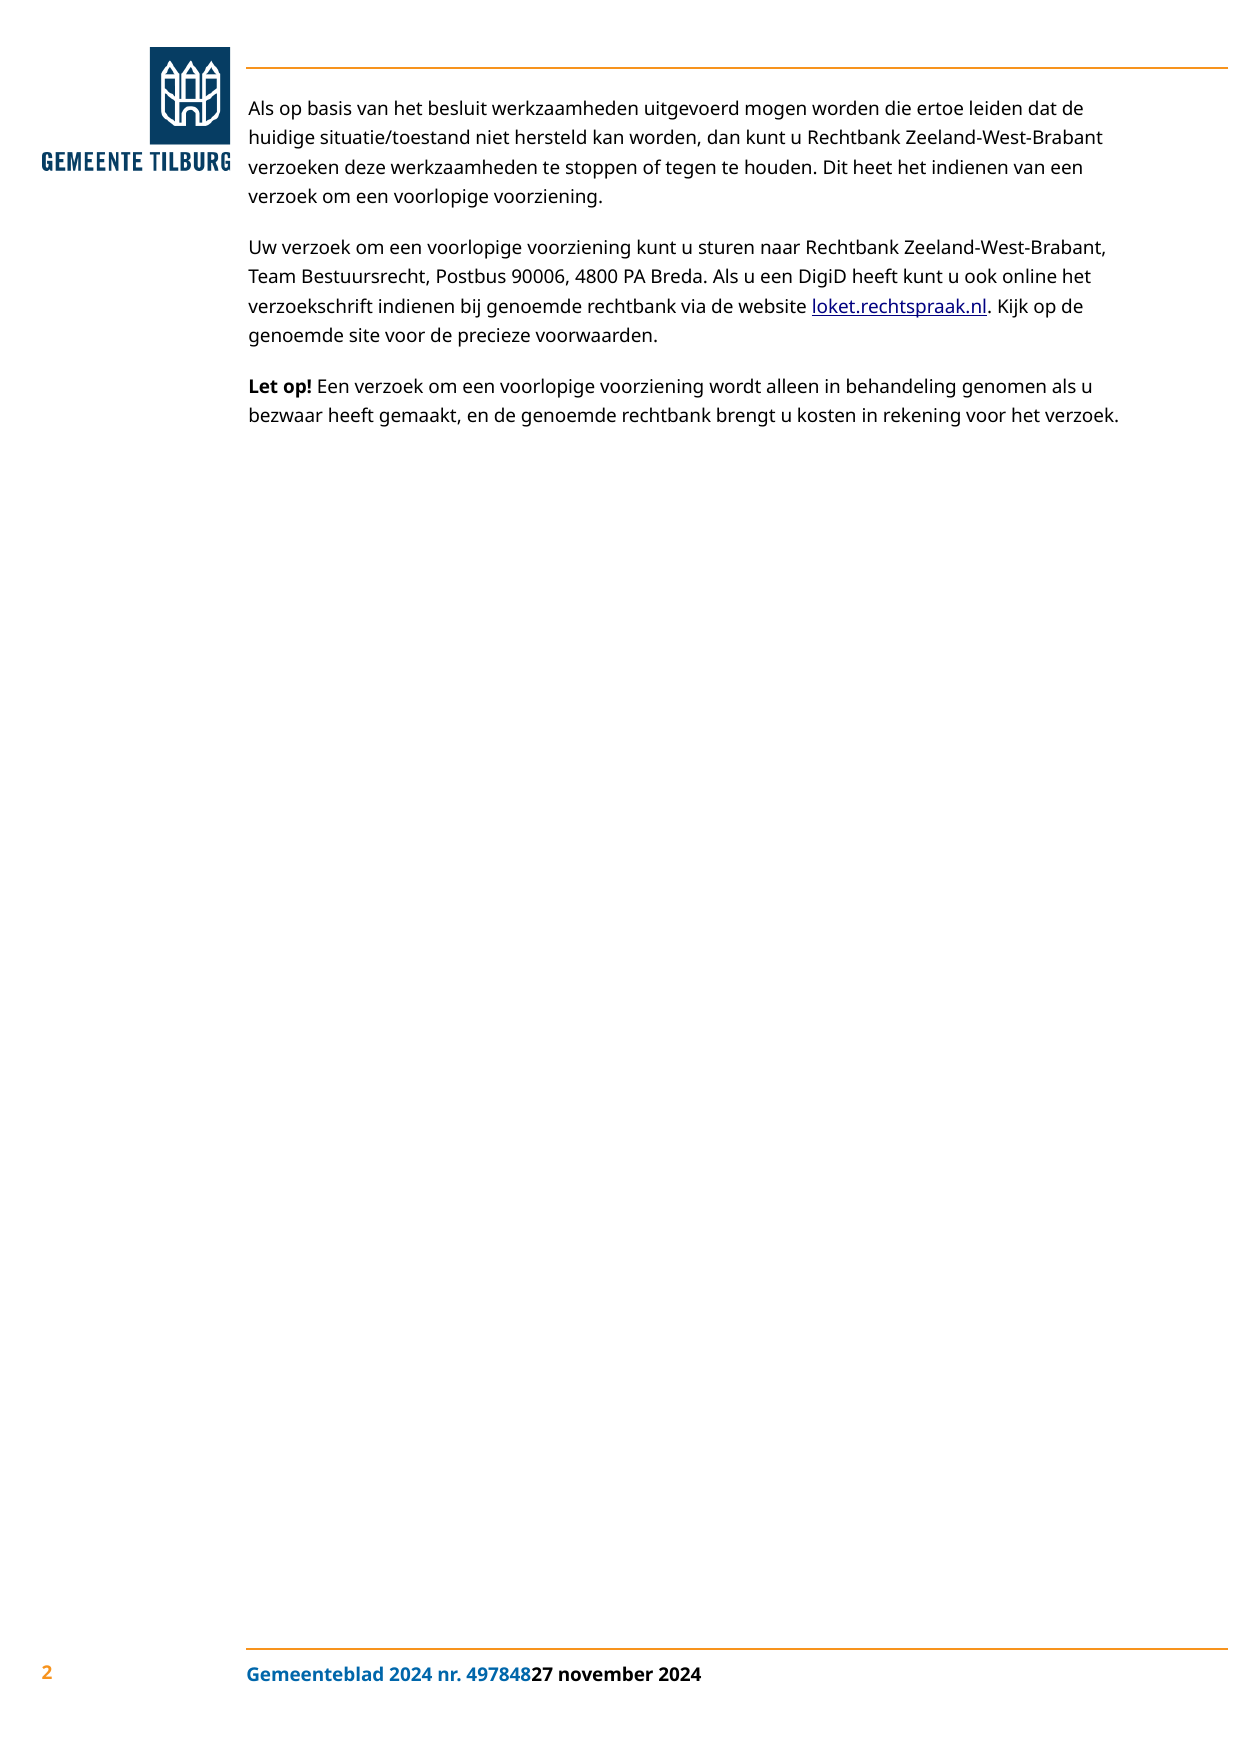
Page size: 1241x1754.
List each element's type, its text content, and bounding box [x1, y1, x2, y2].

text Let op! Een verzoek om een voorlopige voorziening wordt alleen in behandeling genomen als u bezwaar heeft gemaakt, en de genoemde rechtbank brengt u kosten in rekening voor het verzoek. [248, 373, 1152, 428]
picture [41, 47, 231, 172]
text Als op basis van het besluit werkzaamheden uitgevoerd mogen worden die ertoe leiden dat de huidige situatie/toestand niet hersteld kan worden, dan kunt u Rechtbank Zeeland-West-Brabant verzoeken deze werkzaamheden te stoppen of tegen te houden. Dit heet het indienen van een verzoek om een voorlopige voorziening. [248, 95, 1152, 209]
text Uw verzoek om een voorlopige voorziening kunt u sturen naar Rechtbank Zeeland-West-Brabant, Team Bestuursrecht, Postbus 90006, 4800 PA Breda. Als u een DigiD heeft kunt u ook online het verzoekschrift indienen bij genoemde rechtbank via de website loket.rechtspraak.nl. Kijk op de genoemde site voor de precieze voorwaarden. [248, 234, 1152, 348]
